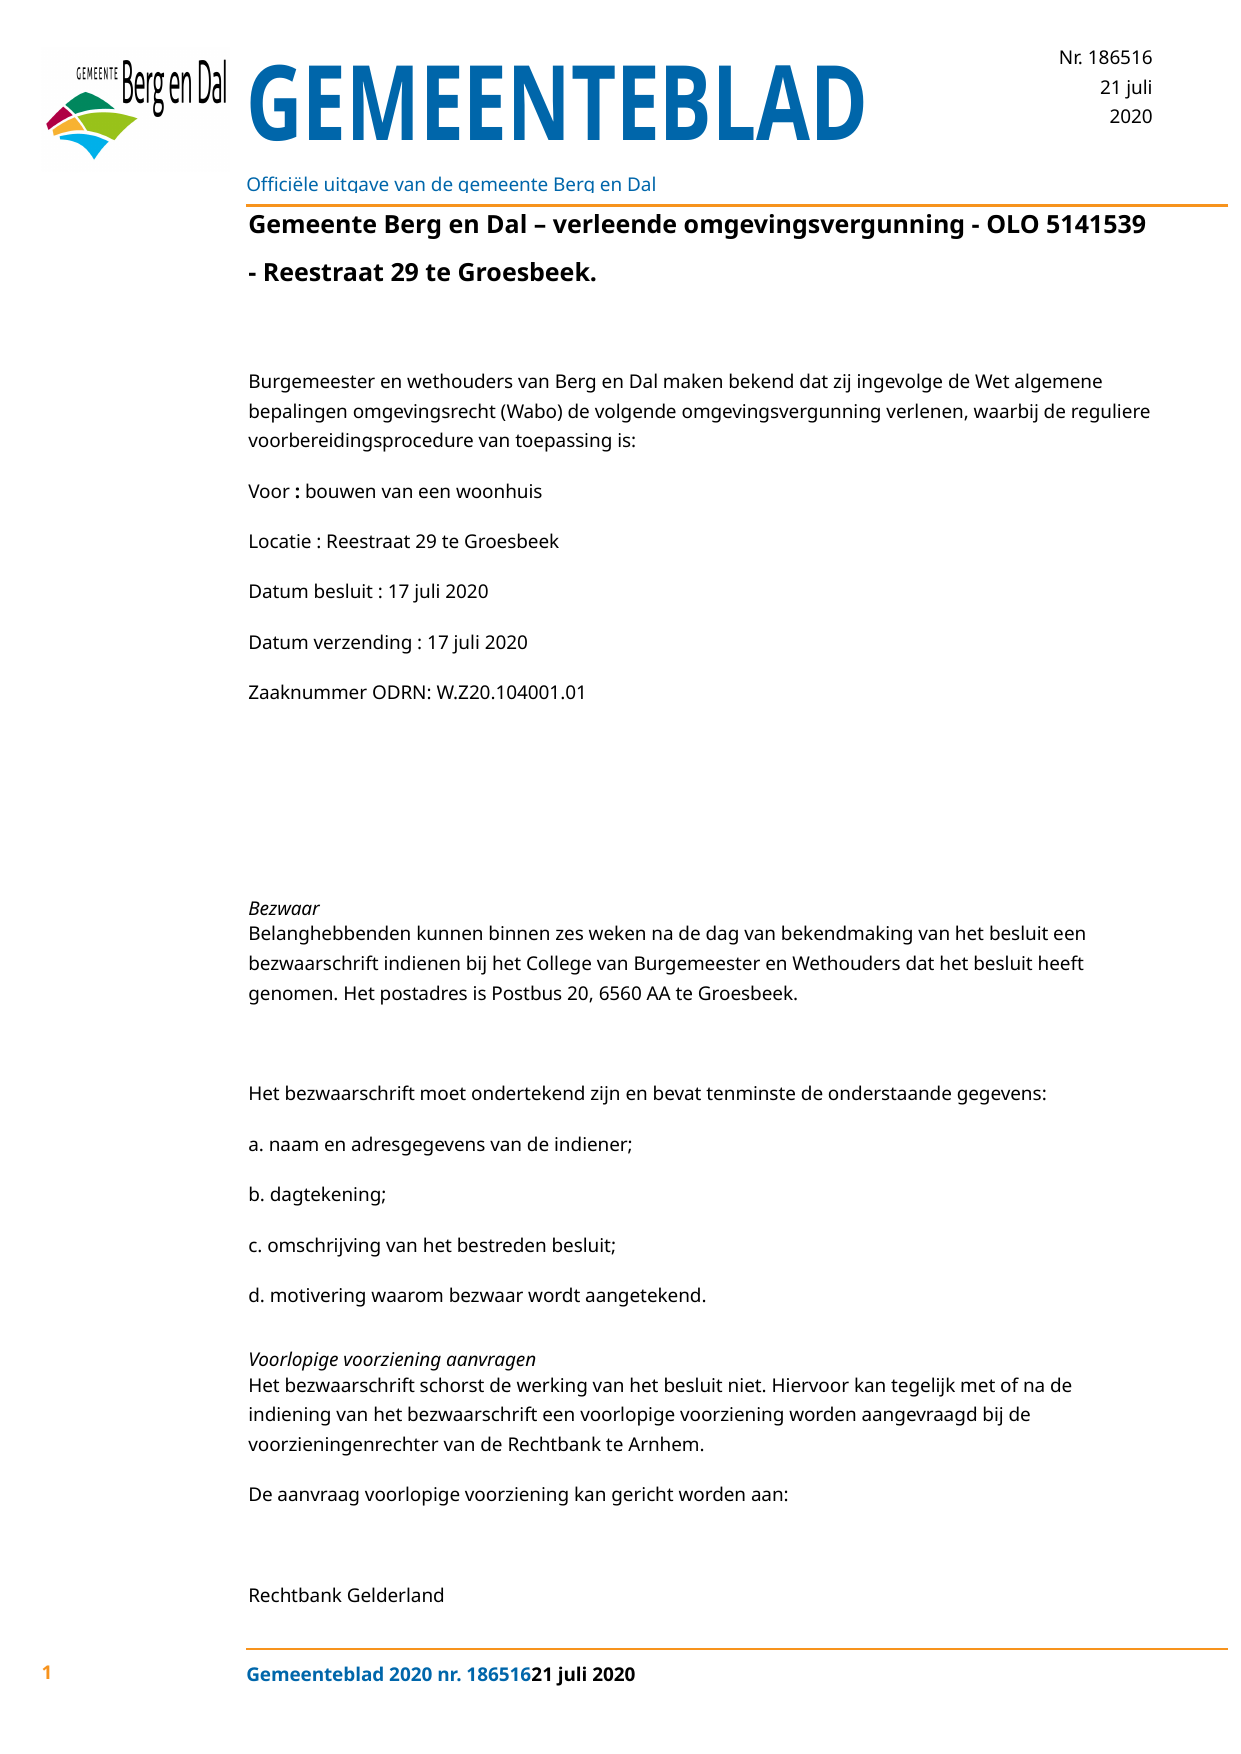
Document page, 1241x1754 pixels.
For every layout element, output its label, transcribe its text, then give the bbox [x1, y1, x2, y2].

picture [41, 47, 231, 172]
text Het bezwaarschrift schorst de werking van het besluit niet. Hiervoor kan tegelijk met of na de indiening van het bezwaarschrift een voorlopige voorziening worden aangevraagd bij de voorzieningenrechter van de Rechtbank te Arnhem. [248, 1372, 1152, 1457]
text c. omschrijving van het bestreden besluit; [248, 1232, 1152, 1257]
text Bezwaar [248, 895, 1152, 921]
text Voor : bouwen van een woonhuis [248, 478, 1152, 504]
text Gemeente Berg en Dal – verleende omgevingsvergunning - OLO 5141539 - Reestraat 29 te Groesbeek. [248, 207, 1152, 288]
text Het bezwaarschrift moet ondertekend zijn en bevat tenminste de onderstaande gegevens: [248, 1081, 1152, 1106]
text Zaaknummer ODRN: W.Z20.104001.01 [248, 679, 1152, 705]
text Datum verzending : 17 juli 2020 [248, 629, 1152, 655]
text Locatie : Reestraat 29 te Groesbeek [248, 528, 1152, 554]
text De aanvraag voorlopige voorziening kan gericht worden aan: [248, 1481, 1152, 1507]
text Rechtbank Gelderland [248, 1582, 1152, 1608]
text a. naam en adresgegevens van de indiener; [248, 1131, 1152, 1157]
text Belanghebbenden kunnen binnen zes weken na de dag van bekendmaking van het besluit een bezwaarschrift indienen bij het College van Burgemeester en Wethouders dat het besluit heeft genomen. Het postadres is Postbus 20, 6560 AA te Groesbeek. [248, 921, 1152, 1005]
text Voorlopige voorziening aanvragen [248, 1346, 1152, 1372]
text Datum besluit : 17 juli 2020 [248, 579, 1152, 604]
text Burgemeester en wethouders van Berg en Dal maken bekend dat zij ingevolge de Wet algemene bepalingen omgevingsrecht (Wabo) de volgende omgevingsvergunning verlenen, waarbij de reguliere voorbereidingsprocedure van toepassing is: [248, 368, 1152, 453]
text b. dagtekening; [248, 1181, 1152, 1207]
text d. motivering waarom bezwaar wordt aangetekend. [248, 1282, 1152, 1308]
